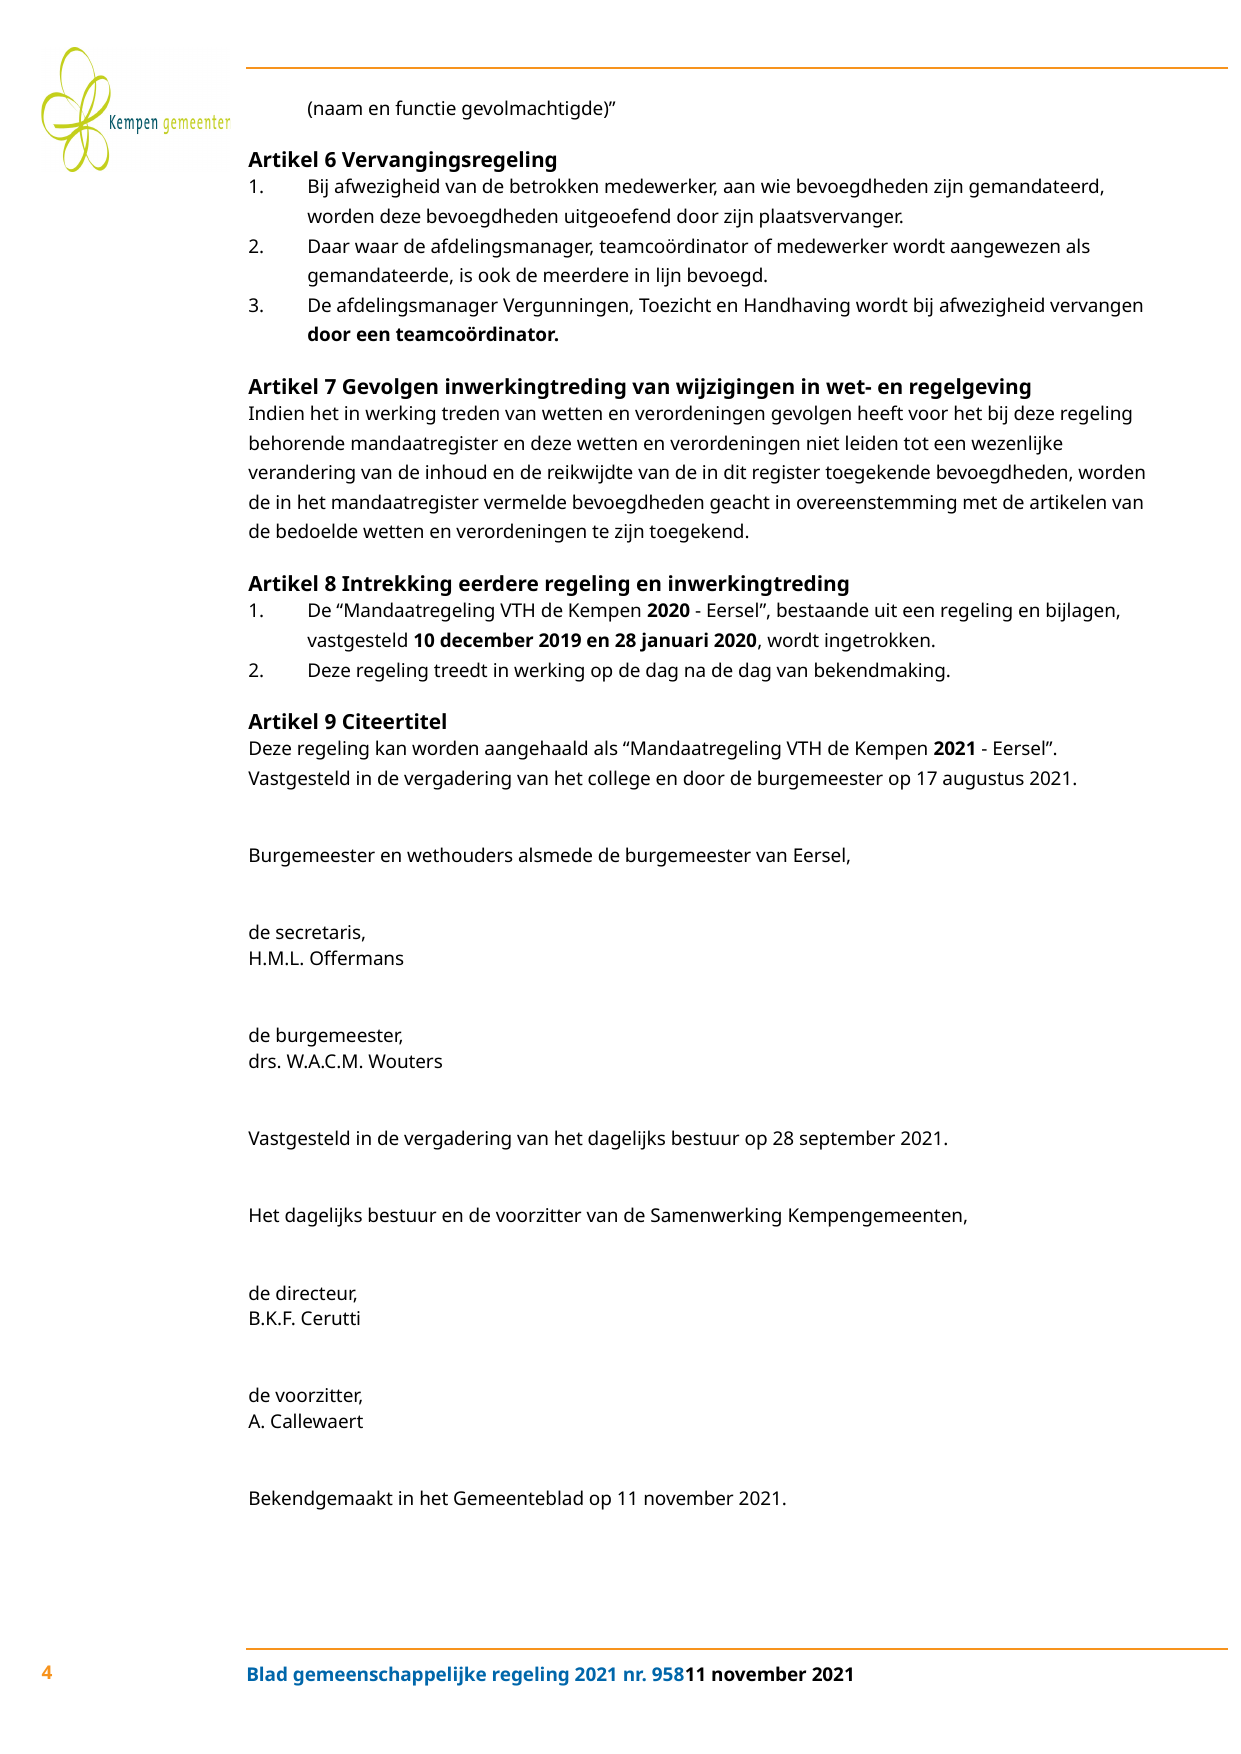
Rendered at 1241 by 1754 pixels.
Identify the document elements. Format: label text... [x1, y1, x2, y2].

text Artikel 9 Citeertitel [248, 707, 1152, 736]
text B.K.F. Cerutti [248, 1306, 1152, 1331]
text Artikel 8 Intrekking eerdere regeling en inwerkingtreding [248, 569, 1152, 598]
text Het dagelijks bestuur en de voorzitter van de Samenwerking Kempengemeenten, [248, 1203, 1152, 1228]
list Bij afwezigheid van de betrokken medewerker, aan wie bevoegdheden zijn gemandateerd, worden deze bevoegdheden uitgeoefend door zijn plaatsvervanger. [248, 174, 1152, 229]
text A. Callewaert [248, 1408, 1152, 1434]
text de directeur, [248, 1280, 1152, 1306]
list Daar waar de afdelingsmanager, teamcoördinator of medewerker wordt aangewezen als gemandateerde, is ook de meerdere in lijn bevoegd. [248, 233, 1152, 288]
list De “Mandaatregeling VTH de Kempen 2020 - Eersel”, bestaande uit een regeling en bijlagen, vastgesteld 10 december 2019 en 28 januari 2020, wordt ingetrokken. [248, 598, 1152, 653]
text de secretaris, [248, 919, 1152, 945]
text Bekendgemaakt in het Gemeenteblad op 11 november 2021. [248, 1486, 1152, 1511]
text Artikel 6 Vervangingsregeling [248, 145, 1152, 174]
picture [41, 47, 231, 172]
text H.M.L. Offermans [248, 945, 1152, 971]
list Deze regeling treedt in werking op de dag na de dag van bekendmaking. [248, 657, 1152, 682]
text Artikel 7 Gevolgen inwerkingtreding van wijzigingen in wet- en regelgeving [248, 372, 1152, 400]
text Indien het in werking treden van wetten en verordeningen gevolgen heeft voor het bij deze regeling behorende mandaatregister en deze wetten en verordeningen niet leiden tot een wezenlijke verandering van de inhoud en de reikwijdte van de in dit register toegekende bevoegdheden, worden de in het mandaatregister vermelde bevoegdheden geacht in overeenstemming met de artikelen van de bedoelde wetten en verordeningen te zijn toegekend. [248, 400, 1152, 544]
text Burgemeester en wethouders alsmede de burgemeester van Eersel, [248, 842, 1152, 868]
list (naam en functie gevolmachtigde)” [248, 95, 1152, 121]
list De afdelingsmanager Vergunningen, Toezicht en Handhaving wordt bij afwezigheid vervangen door een teamcoördinator. [248, 292, 1152, 347]
text drs. W.A.C.M. Wouters [248, 1048, 1152, 1074]
text Deze regeling kan worden aangehaald als “Mandaatregeling VTH de Kempen 2021 - Eersel”. [248, 736, 1152, 761]
text Vastgesteld in de vergadering van het college en door de burgemeester op 17 augustus 2021. [248, 765, 1152, 791]
text Vastgesteld in de vergadering van het dagelijks bestuur op 28 september 2021. [248, 1125, 1152, 1151]
text de voorzitter, [248, 1383, 1152, 1408]
text de burgemeester, [248, 1022, 1152, 1048]
